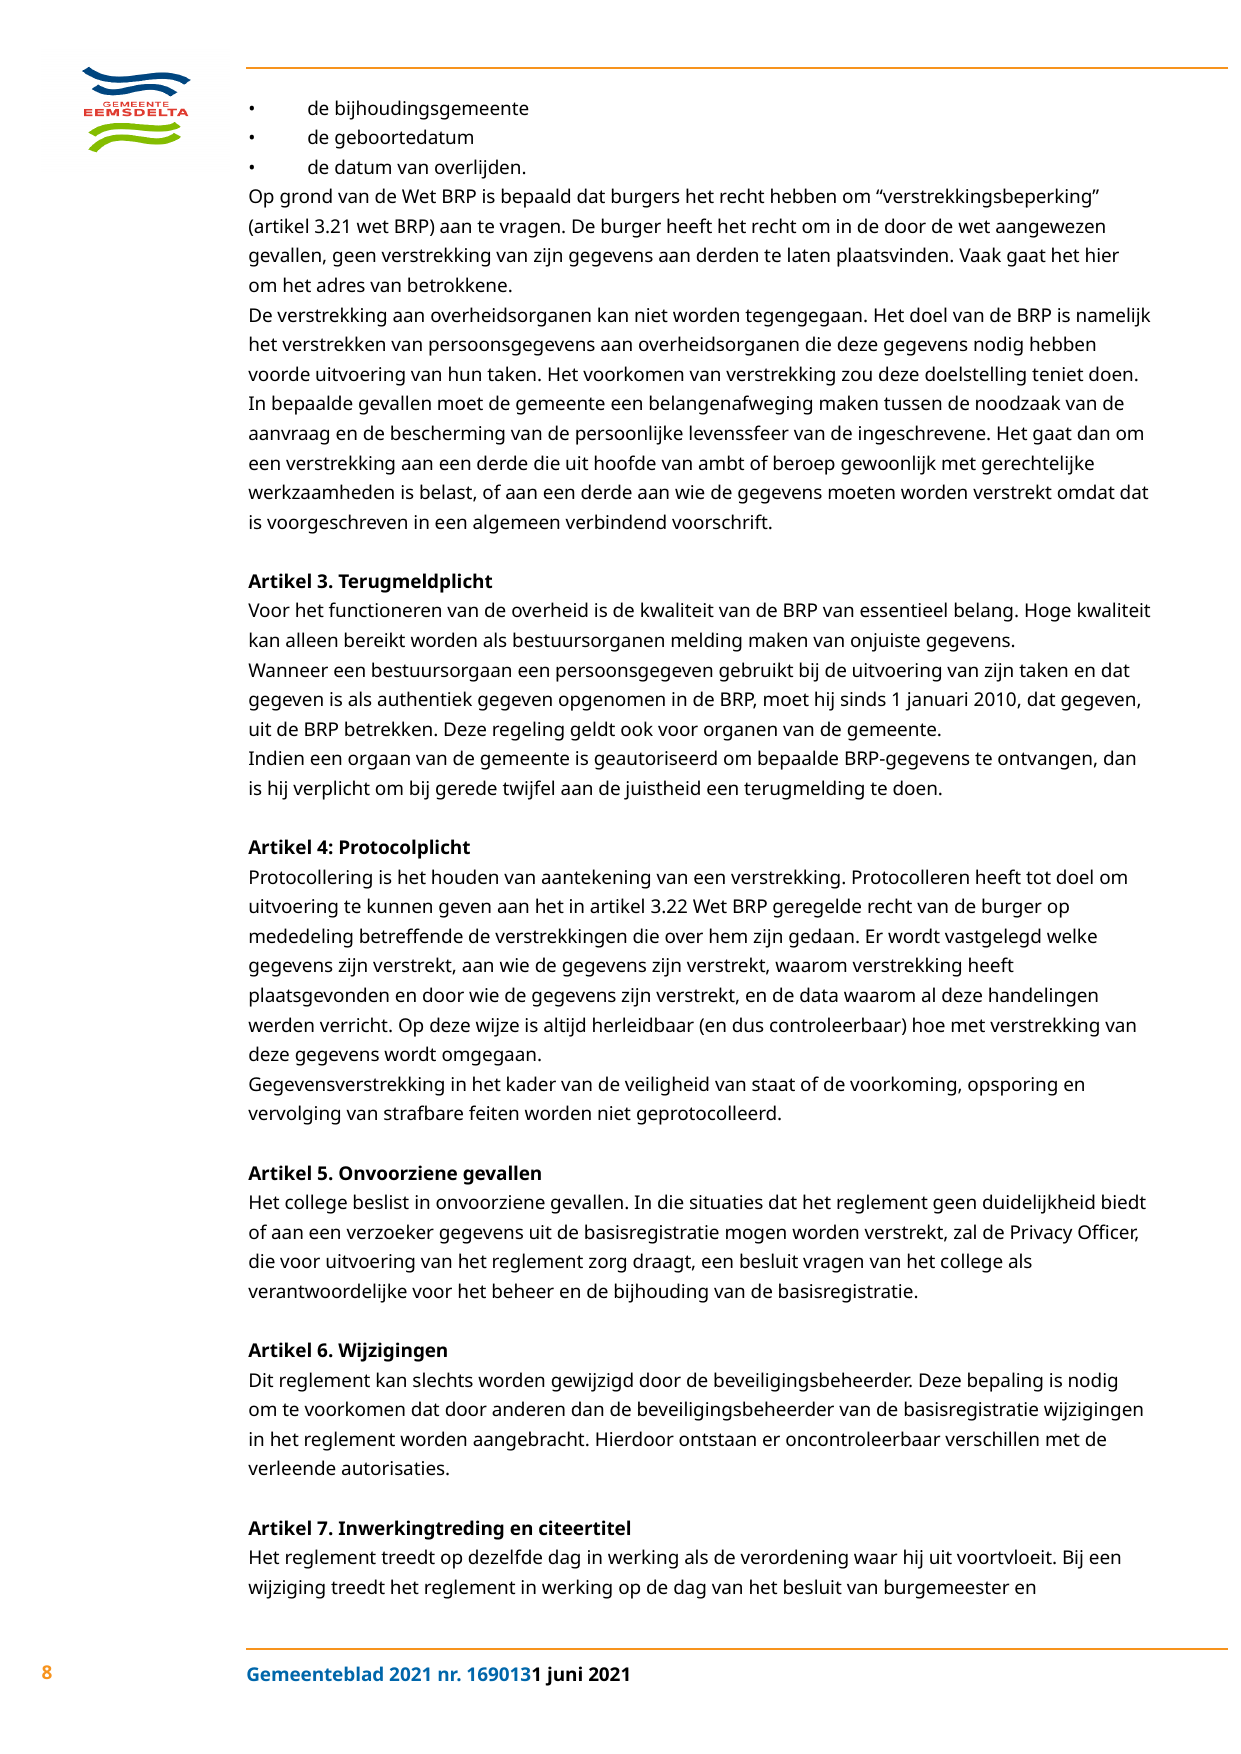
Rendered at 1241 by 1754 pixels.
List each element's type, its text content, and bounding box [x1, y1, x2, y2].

text Wanneer een bestuursorgaan een persoonsgegeven gebruikt bij de uitvoering van zijn taken en dat gegeven is als authentiek gegeven opgenomen in de BRP, moet hij sinds 1 januari 2010, dat gegeven, uit de BRP betrekken. Deze regeling geldt ook voor organen van de gemeente. [248, 657, 1152, 742]
list de geboortedatum [248, 124, 1152, 150]
text Artikel 3. Terugmeldplicht [248, 568, 1152, 594]
text Artikel 4: Protocolplicht [248, 834, 1152, 860]
text Artikel 5. Onvoorziene gevallen [248, 1160, 1152, 1186]
text Voor het functioneren van de overheid is de kwaliteit van de BRP van essentieel belang. Hoge kwaliteit kan alleen bereikt worden als bestuursorganen melding maken van onjuiste gegevens. [248, 598, 1152, 653]
text Protocollering is het houden van aantekening van een verstrekking. Protocolleren heeft tot doel om uitvoering te kunnen geven aan het in artikel 3.22 Wet BRP geregelde recht van de burger op mededeling betreffende de verstrekkingen die over hem zijn gedaan. Er wordt vastgelegd welke gegevens zijn verstrekt, aan wie de gegevens zijn verstrekt, waarom verstrekking heeft plaatsgevonden en door wie de gegevens zijn verstrekt, en de data waarom al deze handelingen werden verricht. Op deze wijze is altijd herleidbaar (en dus controleerbaar) hoe met verstrekking van deze gegevens wordt omgegaan. [248, 864, 1152, 1067]
text Indien een orgaan van de gemeente is geautoriseerd om bepaalde BRP-gegevens te ontvangen, dan is hij verplicht om bij gerede twijfel aan de juistheid een terugmelding te doen. [248, 746, 1152, 801]
text Artikel 7. Inwerkingtreding en citeertitel [248, 1515, 1152, 1541]
text Dit reglement kan slechts worden gewijzigd door de beveiligingsbeheerder. Deze bepaling is nodig om te voorkomen dat door anderen dan de beveiligingsbeheerder van de basisregistratie wijzigingen in het reglement worden aangebracht. Hierdoor ontstaan er oncontroleerbaar verschillen met de verleende autorisaties. [248, 1367, 1152, 1481]
list de bijhoudingsgemeente [248, 95, 1152, 121]
text Het reglement treedt op dezelfde dag in werking als de verordening waar hij uit voortvloeit. Bij een wijziging treedt het reglement in werking op de dag van het besluit van burgemeester en [248, 1544, 1152, 1600]
text De verstrekking aan overheidsorganen kan niet worden tegengegaan. Het doel van de BRP is namelijk het verstrekken van persoonsgegevens aan overheidsorganen die deze gegevens nodig hebben voorde uitvoering van hun taken. Het voorkomen van verstrekking zou deze doelstelling teniet doen. [248, 302, 1152, 387]
list de datum van overlijden. [248, 154, 1152, 180]
text Het college beslist in onvoorziene gevallen. In die situaties dat het reglement geen duidelijkheid biedt of aan een verzoeker gegevens uit de basisregistratie mogen worden verstrekt, zal de Privacy Officer, die voor uitvoering van het reglement zorg draagt, een besluit vragen van het college als verantwoordelijke voor het beheer en de bijhouding van de basisregistratie. [248, 1189, 1152, 1304]
text Artikel 6. Wijzigingen [248, 1337, 1152, 1363]
text Gegevensverstrekking in het kader van de veiligheid van staat of de voorkoming, opsporing en vervolging van strafbare feiten worden niet geprotocolleerd. [248, 1071, 1152, 1126]
text In bepaalde gevallen moet de gemeente een belangenafweging maken tussen de noodzaak van de aanvraag en de bescherming van de persoonlijke levenssfeer van de ingeschrevene. Het gaat dan om een verstrekking aan een derde die uit hoofde van ambt of beroep gewoonlijk met gerechtelijke werkzaamheden is belast, of aan een derde aan wie de gegevens moeten worden verstrekt omdat dat is voorgeschreven in een algemeen verbindend voorschrift. [248, 391, 1152, 535]
picture [41, 47, 231, 172]
text Op grond van de Wet BRP is bepaald dat burgers het recht hebben om “verstrekkingsbeperking” (artikel 3.21 wet BRP) aan te vragen. De burger heeft het recht om in de door de wet aangewezen gevallen, geen verstrekking van zijn gegevens aan derden te laten plaatsvinden. Vaak gaat het hier om het adres van betrokkene. [248, 183, 1152, 298]
